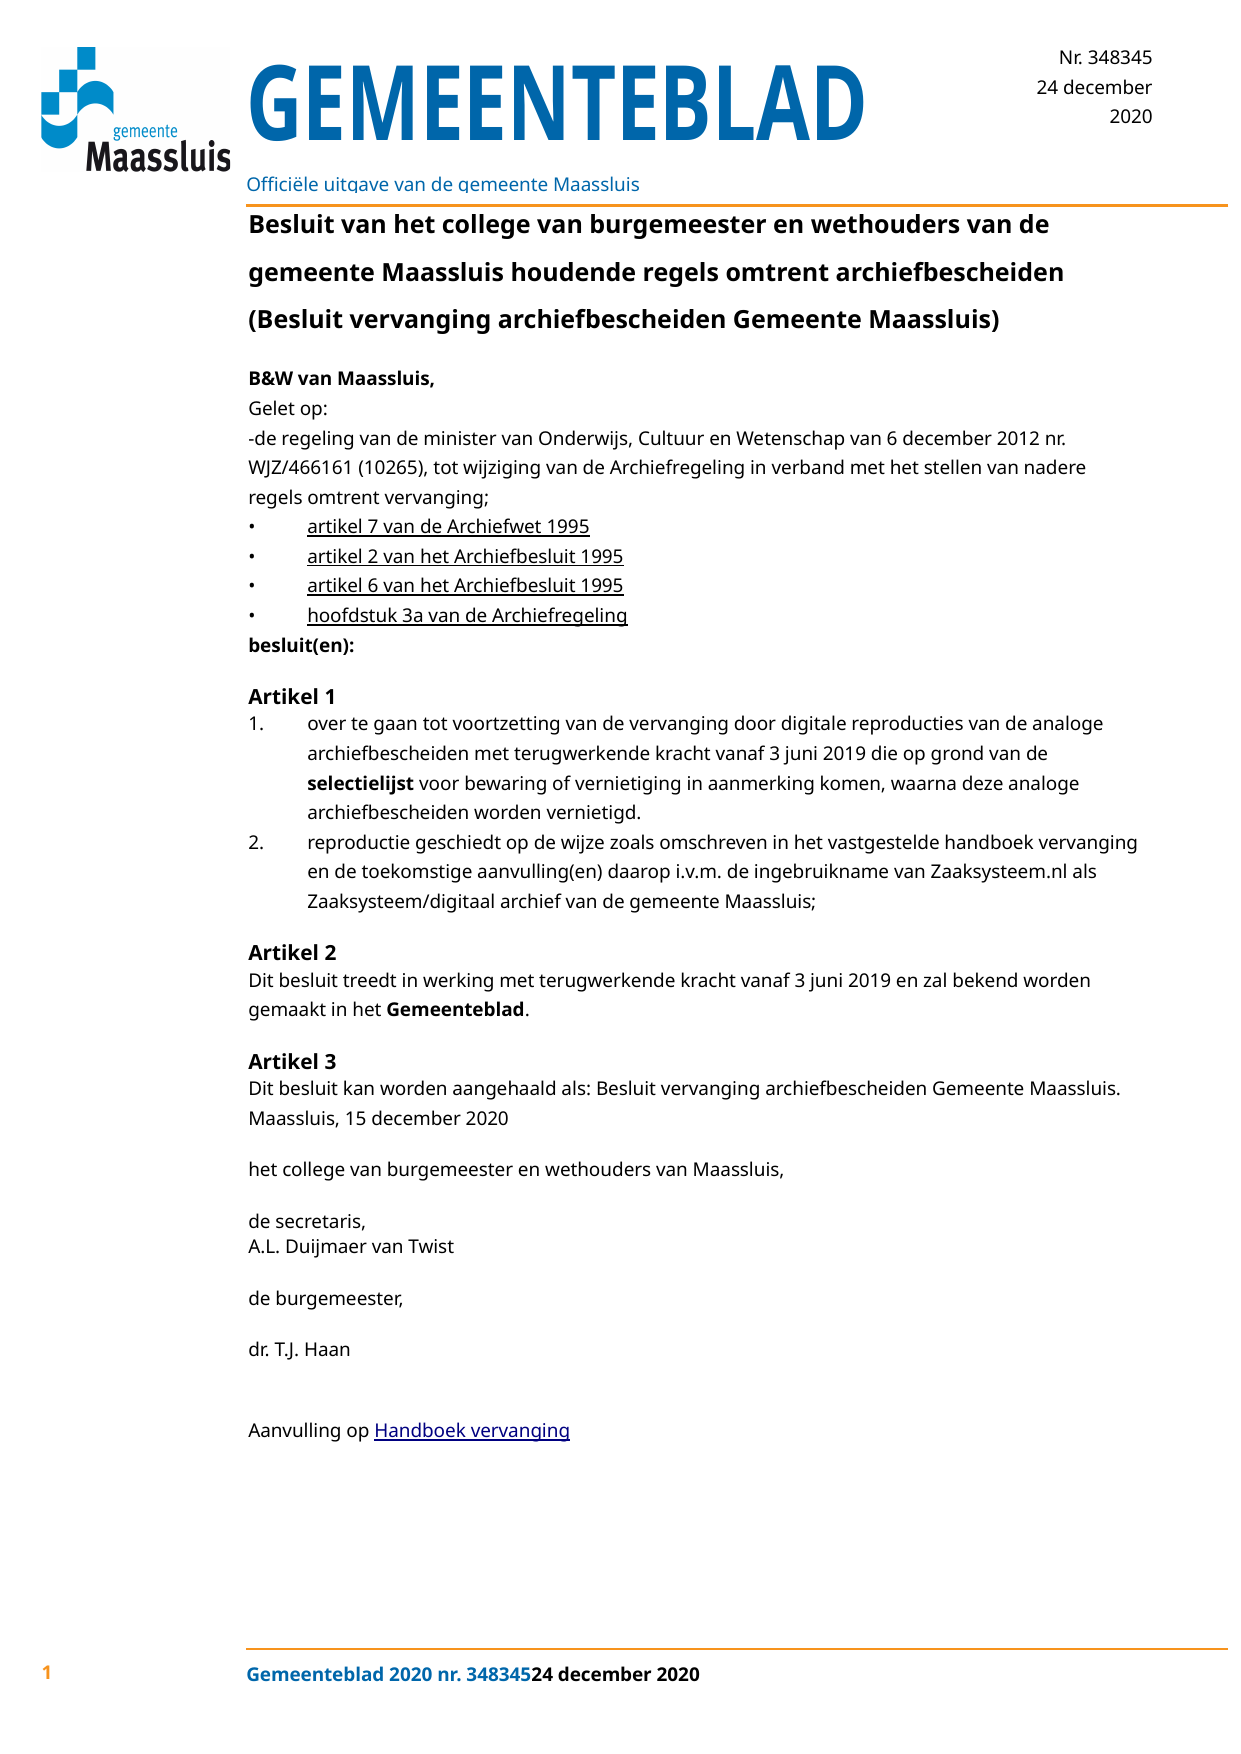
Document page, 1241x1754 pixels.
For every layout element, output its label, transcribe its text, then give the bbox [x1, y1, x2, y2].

text de secretaris, [248, 1208, 1152, 1234]
text Artikel 3 [248, 1047, 1152, 1075]
text A.L. Duijmaer van Twist [248, 1234, 1152, 1259]
list reproductie geschiedt op de wijze zoals omschreven in het vastgestelde handboek vervanging en de toekomstige aanvulling(en) daarop i.v.m. de ingebruikname van Zaaksysteem.nl als Zaaksysteem/digitaal archief van de gemeente Maassluis; [248, 829, 1152, 914]
text dr. T.J. Haan [248, 1337, 1152, 1362]
picture [41, 47, 231, 172]
text Dit besluit kan worden aangehaald als: Besluit vervanging archiefbescheiden Gemeente Maassluis. [248, 1075, 1152, 1101]
text WJZ/466161 (10265), tot wijziging van de Archiefregeling in verband met het stellen van nadere [248, 454, 1152, 480]
text Aanvulling op Handboek vervanging [248, 1417, 1152, 1443]
text Dit besluit treedt in werking met terugwerkende kracht vanaf 3 juni 2019 en zal bekend worden gemaakt in het Gemeenteblad. [248, 967, 1152, 1022]
list artikel 6 van het Archiefbesluit 1995 [248, 573, 1152, 598]
text Artikel 1 [248, 682, 1152, 711]
list over te gaan tot voortzetting van de vervanging door digitale reproducties van de analoge archiefbescheiden met terugwerkende kracht vanaf 3 juni 2019 die op grond van de selectielijst voor bewaring of vernietiging in aanmerking komen, waarna deze analoge archiefbescheiden worden vernietigd. [248, 711, 1152, 825]
text Maassluis, 15 december 2020 [248, 1105, 1152, 1131]
text Besluit van het college van burgemeester en wethouders van de gemeente Maassluis houdende regels omtrent archiefbescheiden (Besluit vervanging archiefbescheiden Gemeente Maassluis) [248, 207, 1152, 336]
text Gelet op: [248, 395, 1152, 421]
text B&W van Maassluis, [248, 366, 1152, 391]
picture [41, 47, 77, 92]
text Artikel 2 [248, 938, 1152, 967]
text besluit(en): [248, 632, 1152, 657]
text de burgemeester, [248, 1285, 1152, 1311]
text -de regeling van de minister van Onderwijs, Cultuur en Wetenschap van 6 december 2012 nr. [248, 425, 1152, 450]
text het college van burgemeester en wethouders van Maassluis, [248, 1156, 1152, 1182]
list artikel 2 van het Archiefbesluit 1995 [248, 543, 1152, 569]
list hoofdstuk 3a van de Archiefregeling [248, 602, 1152, 628]
text regels omtrent vervanging; [248, 484, 1152, 509]
list artikel 7 van de Archiefwet 1995 [248, 513, 1152, 539]
